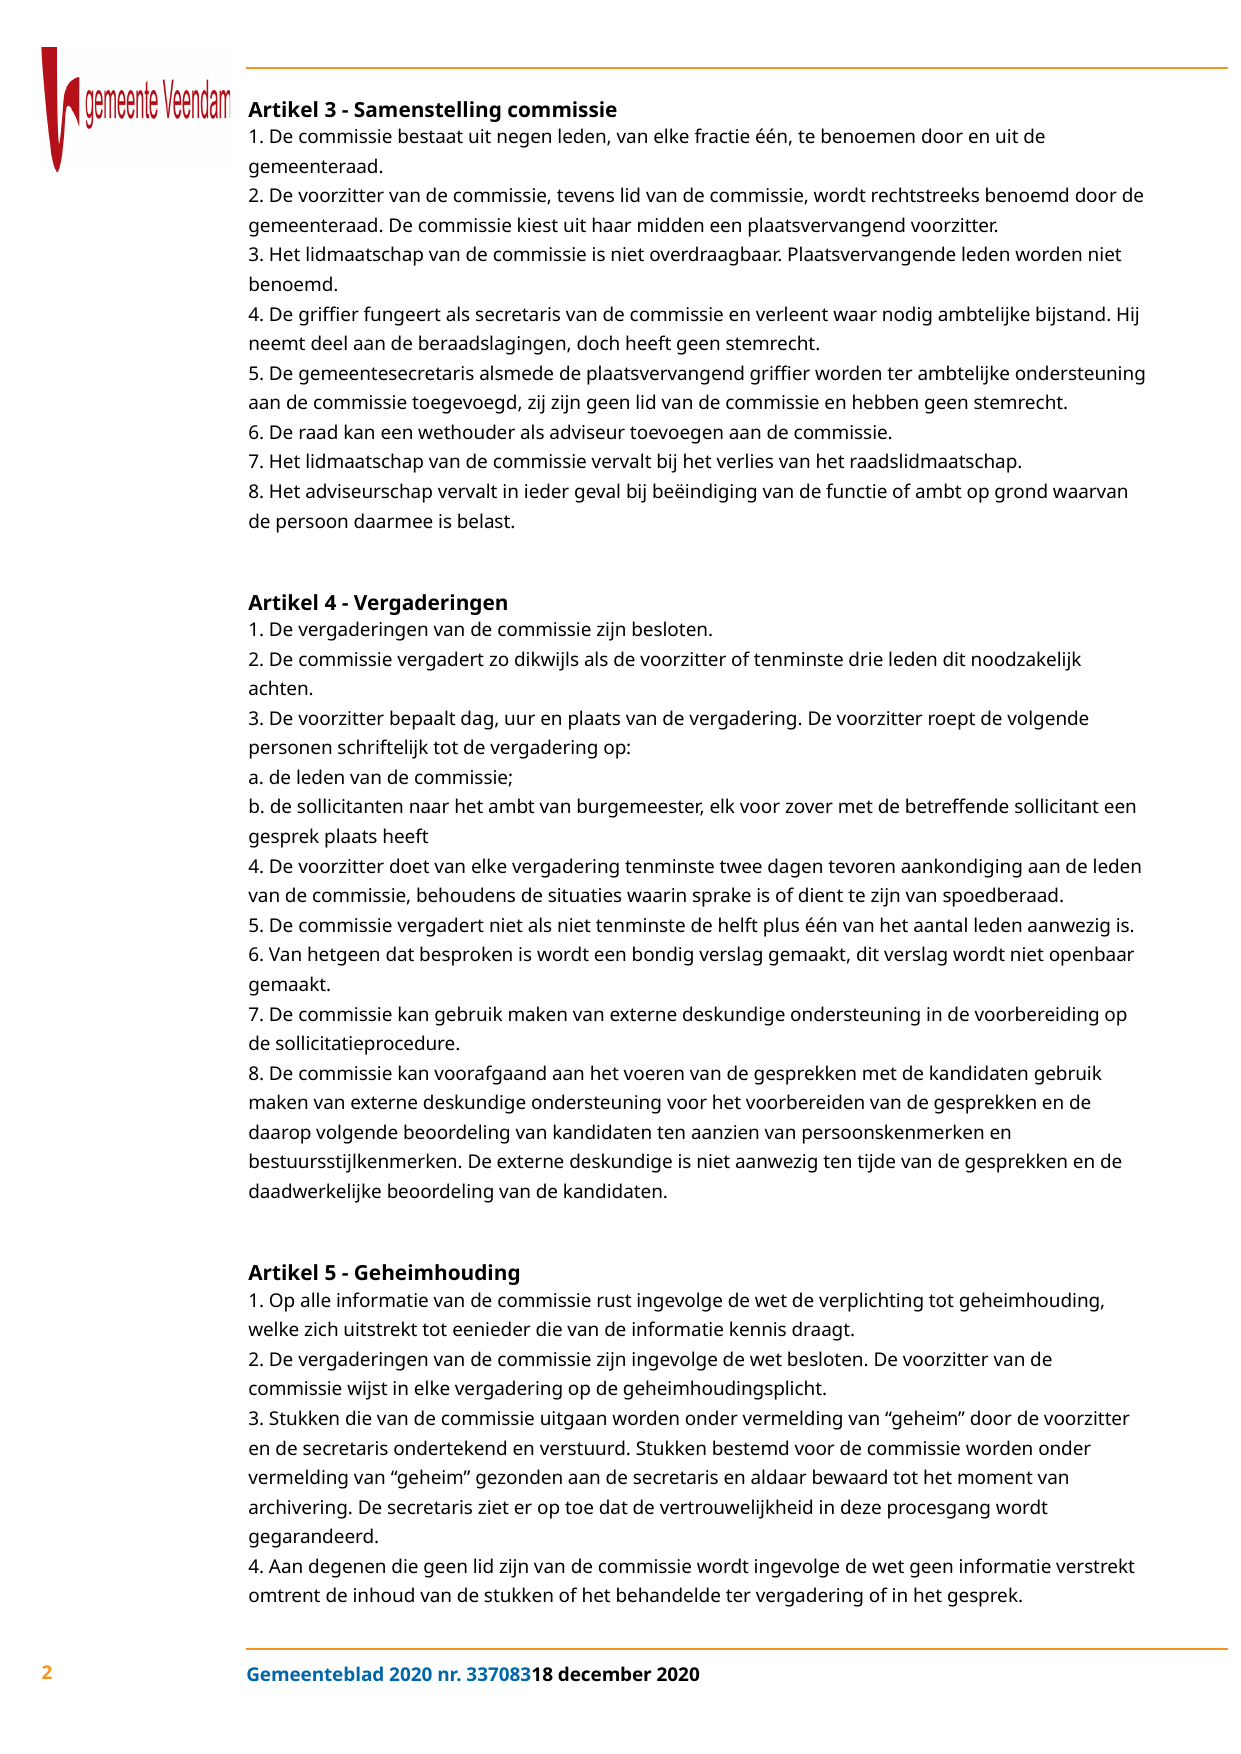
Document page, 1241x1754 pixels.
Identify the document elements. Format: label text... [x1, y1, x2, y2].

text 3. Het lidmaatschap van de commissie is niet overdraagbaar. Plaatsvervangende leden worden niet benoemd. [248, 242, 1152, 297]
text 1. Op alle informatie van de commissie rust ingevolge de wet de verplichting tot geheimhouding, welke zich uitstrekt tot eenieder die van de informatie kennis draagt. [248, 1287, 1152, 1342]
text 8. Het adviseurschap vervalt in ieder geval bij beëindiging van de functie of ambt op grond waarvan de persoon daarmee is belast. [248, 478, 1152, 533]
text Artikel 3 - Samenstelling commissie [248, 95, 1152, 123]
text 2. De vergaderingen van de commissie zijn ingevolge de wet besloten. De voorzitter van de commissie wijst in elke vergadering op de geheimhoudingsplicht. [248, 1346, 1152, 1401]
text 5. De gemeentesecretaris alsmede de plaatsvervangend griffier worden ter ambtelijke ondersteuning aan de commissie toegevoegd, zij zijn geen lid van de commissie en hebben geen stemrecht. [248, 360, 1152, 415]
text 8. De commissie kan voorafgaand aan het voeren van de gesprekken met de kandidaten gebruik maken van externe deskundige ondersteuning voor het voorbereiden van de gesprekken en de daarop volgende beoordeling van kandidaten ten aanzien van persoonskenmerken en bestuursstijlkenmerken. De externe deskundige is niet aanwezig ten tijde van de gesprekken en de daadwerkelijke beoordeling van de kandidaten. [248, 1060, 1152, 1204]
text 2. De voorzitter van de commissie, tevens lid van de commissie, wordt rechtstreeks benoemd door de gemeenteraad. De commissie kiest uit haar midden een plaatsvervangend voorzitter. [248, 182, 1152, 238]
text 1. De commissie bestaat uit negen leden, van elke fractie één, te benoemen door en uit de gemeenteraad. [248, 123, 1152, 178]
text 6. De raad kan een wethouder als adviseur toevoegen aan de commissie. [248, 419, 1152, 445]
text Artikel 5 - Geheimhouding [248, 1258, 1152, 1287]
text 2. De commissie vergadert zo dikwijls als de voorzitter of tenminste drie leden dit noodzakelijk achten. [248, 646, 1152, 701]
text b. de sollicitanten naar het ambt van burgemeester, elk voor zover met de betreffende sollicitant een gesprek plaats heeft [248, 794, 1152, 849]
text 4. De voorzitter doet van elke vergadering tenminste twee dagen tevoren aankondiging aan de leden van de commissie, behoudens de situaties waarin sprake is of dient te zijn van spoedberaad. [248, 853, 1152, 908]
picture [41, 47, 231, 172]
text 6. Van hetgeen dat besproken is wordt een bondig verslag gemaakt, dit verslag wordt niet openbaar gemaakt. [248, 942, 1152, 997]
text a. de leden van de commissie; [248, 764, 1152, 790]
text 4. De griffier fungeert als secretaris van de commissie en verleent waar nodig ambtelijke bijstand. Hij neemt deel aan de beraadslagingen, doch heeft geen stemrecht. [248, 301, 1152, 356]
text 7. Het lidmaatschap van de commissie vervalt bij het verlies van het raadslidmaatschap. [248, 449, 1152, 474]
text 3. De voorzitter bepaalt dag, uur en plaats van de vergadering. De voorzitter roept de volgende personen schriftelijk tot de vergadering op: [248, 705, 1152, 760]
text 5. De commissie vergadert niet als niet tenminste de helft plus één van het aantal leden aanwezig is. [248, 912, 1152, 938]
text 1. De vergaderingen van de commissie zijn besloten. [248, 616, 1152, 642]
text 4. Aan degenen die geen lid zijn van de commissie wordt ingevolge de wet geen informatie verstrekt omtrent de inhoud van de stukken of het behandelde ter vergadering of in het gesprek. [248, 1553, 1152, 1608]
text 7. De commissie kan gebruik maken van externe deskundige ondersteuning in de voorbereiding op de sollicitatieprocedure. [248, 1001, 1152, 1056]
text 3. Stukken die van de commissie uitgaan worden onder vermelding van “geheim” door de voorzitter en de secretaris ondertekend en verstuurd. Stukken bestemd voor de commissie worden onder vermelding van “geheim” gezonden aan de secretaris en aldaar bewaard tot het moment van archivering. De secretaris ziet er op toe dat de vertrouwelijkheid in deze procesgang wordt gegarandeerd. [248, 1405, 1152, 1549]
text Artikel 4 - Vergaderingen [248, 588, 1152, 616]
